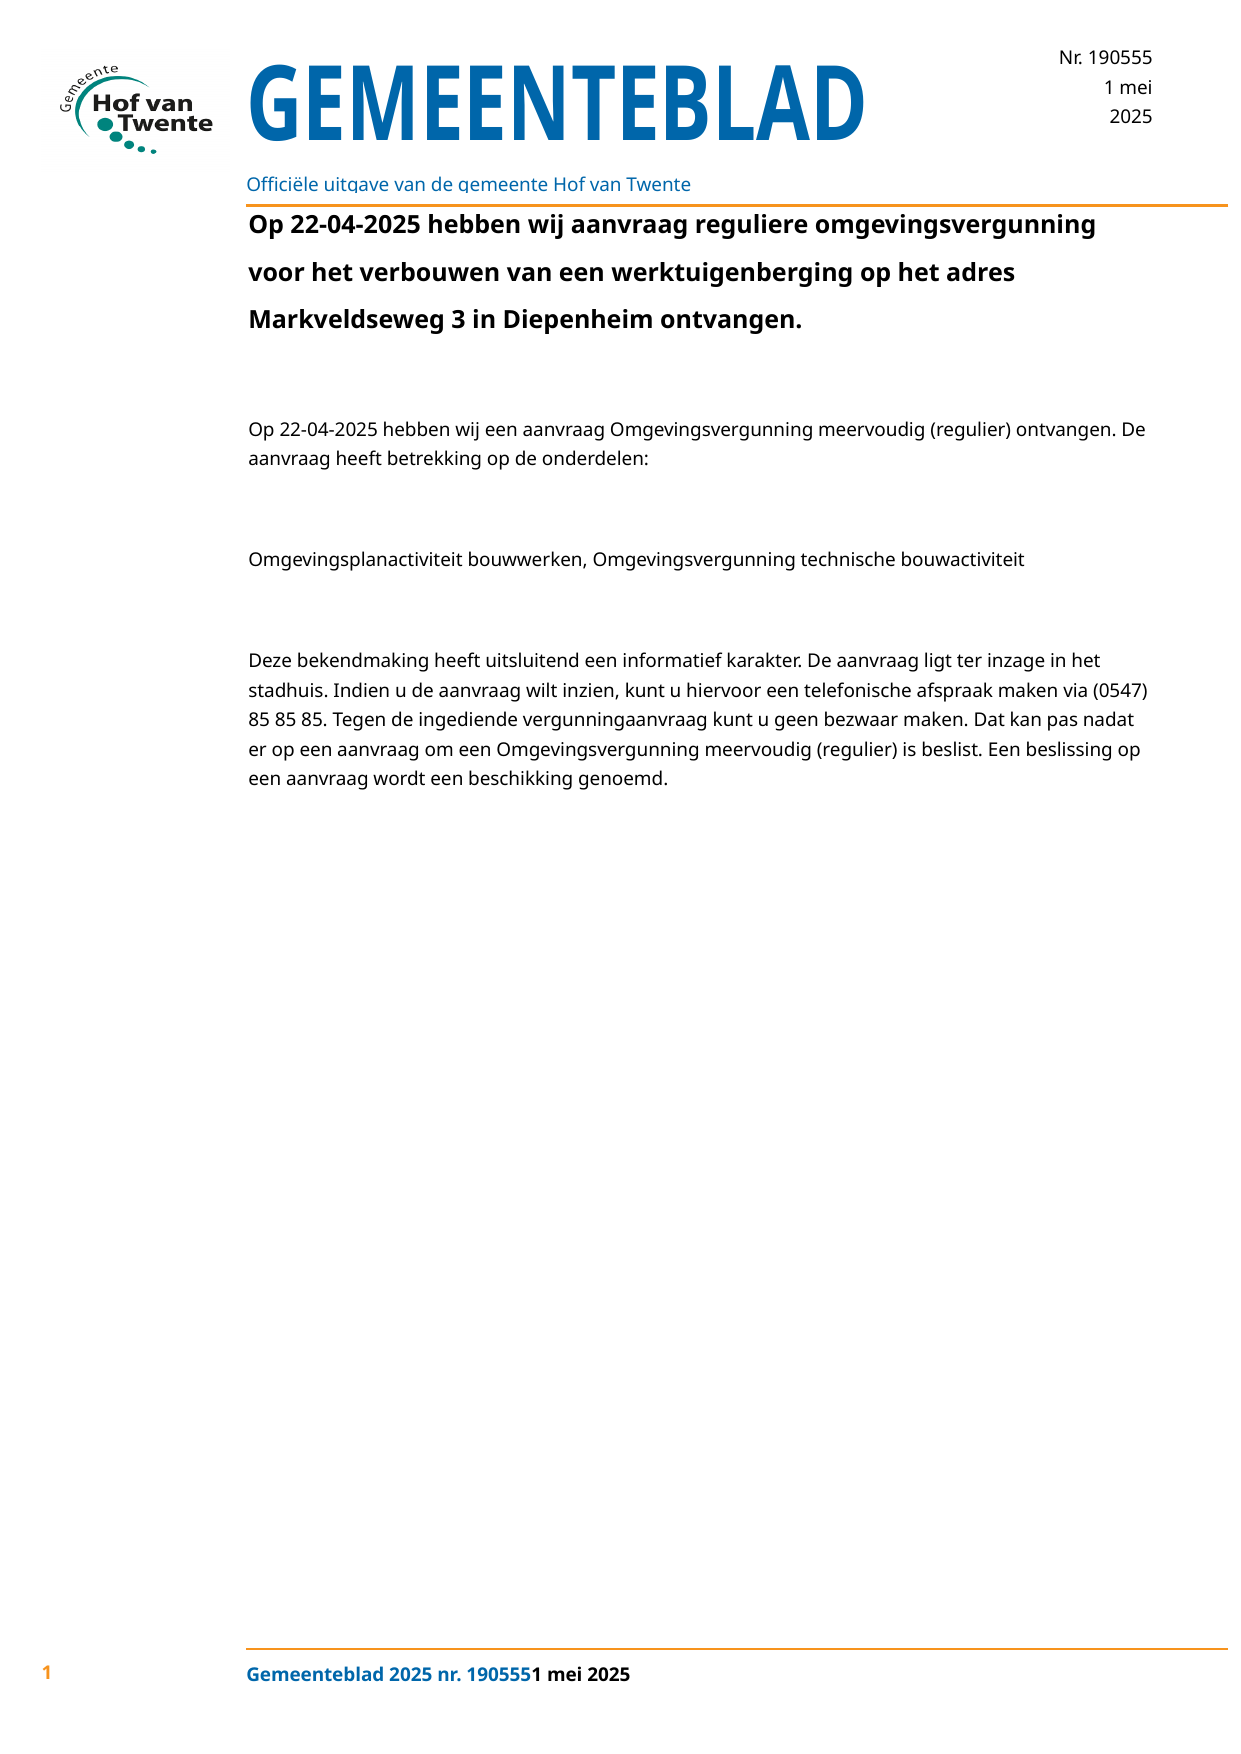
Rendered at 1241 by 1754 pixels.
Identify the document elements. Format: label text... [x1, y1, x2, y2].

picture [41, 47, 231, 172]
text Deze bekendmaking heeft uitsluitend een informatief karakter. De aanvraag ligt ter inzage in het stadhuis. Indien u de aanvraag wilt inzien, kunt u hiervoor een telefonische afspraak maken via (0547) 85 85 85. Tegen de ingediende vergunningaanvraag kunt u geen bezwaar maken. Dat kan pas nadat er op een aanvraag om een Omgevingsvergunning meervoudig (regulier) is beslist. Een beslissing op een aanvraag wordt een beschikking genoemd. [248, 647, 1152, 791]
text Op 22-04-2025 hebben wij een aanvraag Omgevingsvergunning meervoudig (regulier) ontvangen. De aanvraag heeft betrekking op de onderdelen: [248, 416, 1152, 471]
text Op 22-04-2025 hebben wij aanvraag reguliere omgevingsvergunning voor het verbouwen van een werktuigenberging op het adres Markveldseweg 3 in Diepenheim ontvangen. [248, 207, 1152, 336]
text Omgevingsplanactiviteit bouwwerken, Omgevingsvergunning technische bouwactiviteit [248, 546, 1152, 572]
